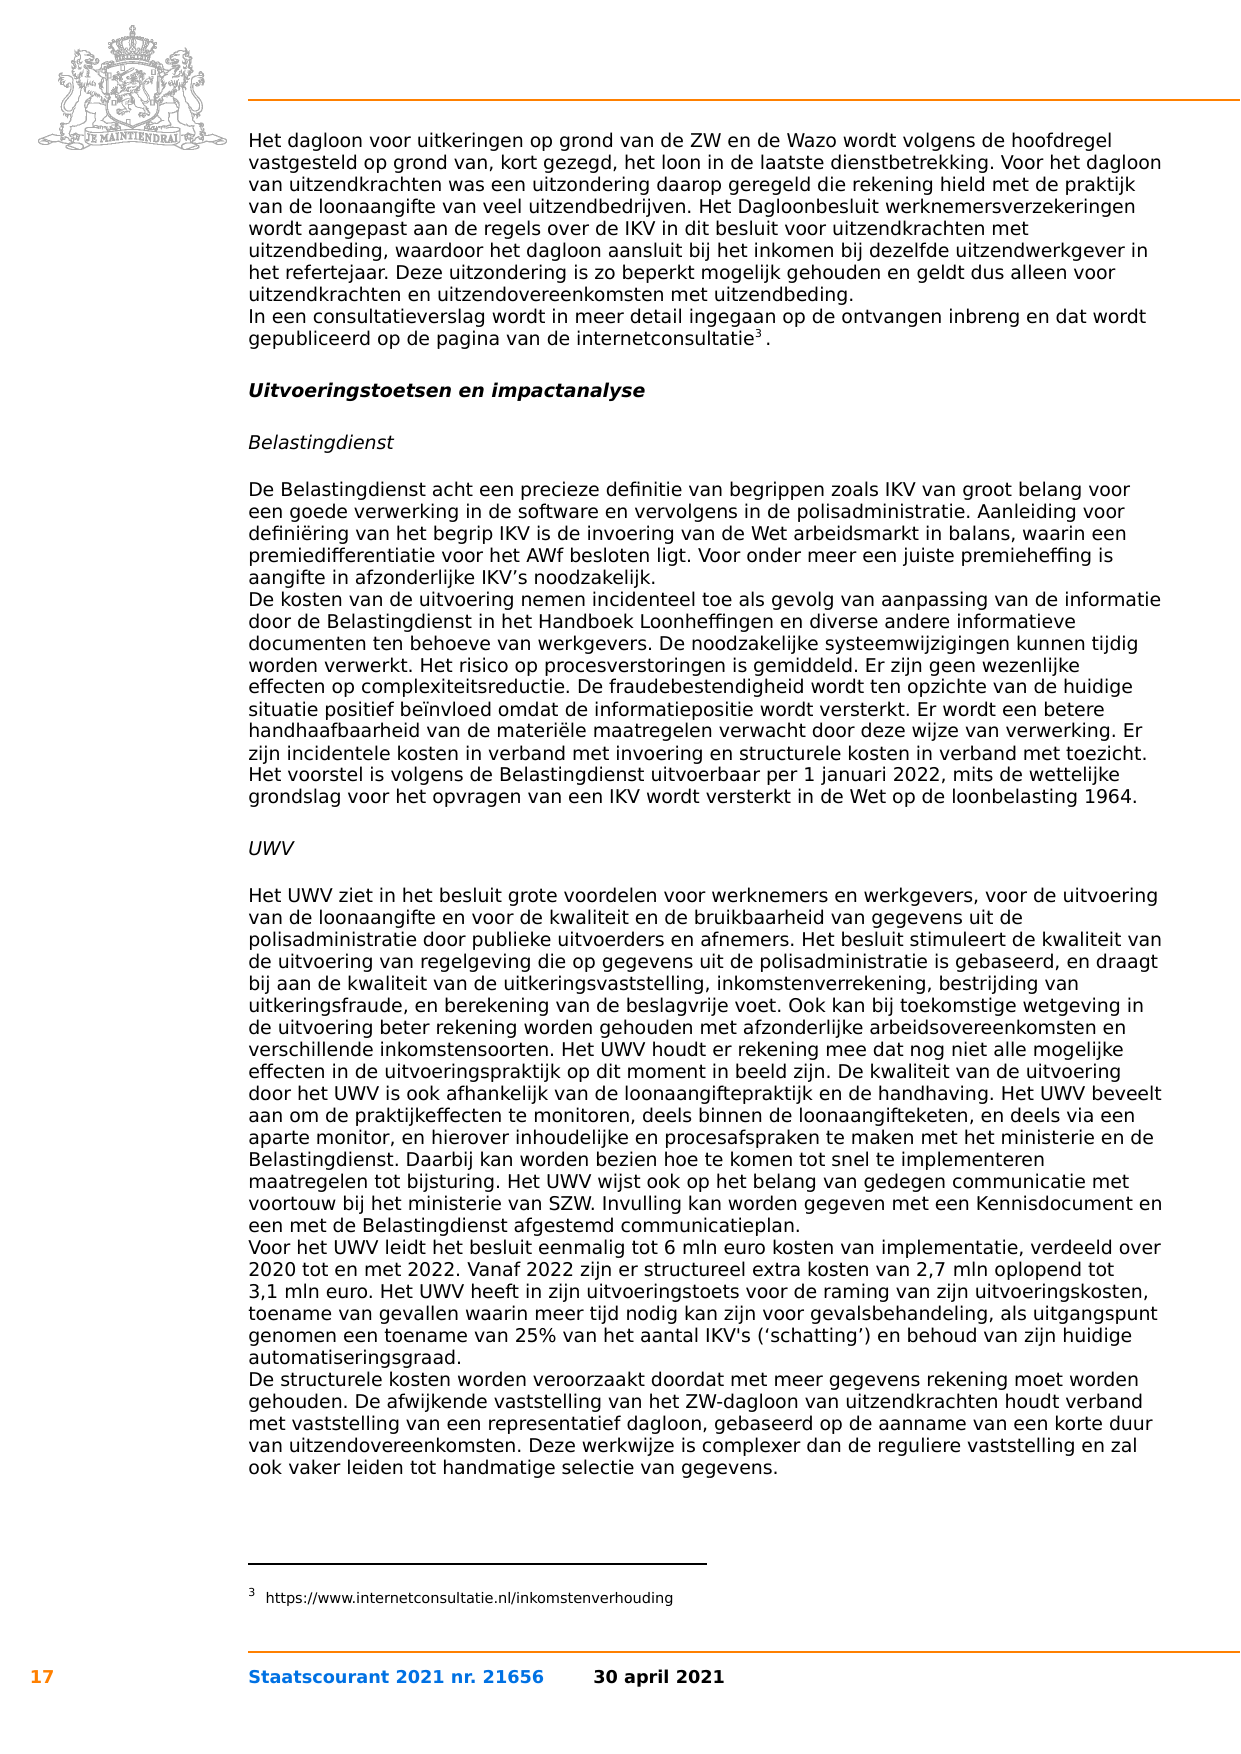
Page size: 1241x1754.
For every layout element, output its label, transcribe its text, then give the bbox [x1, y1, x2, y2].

subtitle Belastingdienst [248, 432, 1163, 454]
text De Belastingdienst acht een precieze definitie van begrippen zoals IKV van groot belang voor een goede verwerking in de software en vervolgens in de polisadministratie. Aanleiding voor definiëring van het begrip IKV is de invoering van de Wet arbeidsmarkt in balans, waarin een premiedifferentiatie voor het AWf besloten ligt. Voor onder meer een juiste premieheffing is aangifte in afzonderlijke IKV’s noodzakelijk. [248, 479, 1163, 588]
subtitle Uitvoeringstoetsen en impactanalyse [248, 380, 1163, 402]
subtitle UWV [248, 838, 1163, 860]
text Het dagloon voor uitkeringen op grond van de ZW en de Wazo wordt volgens de hoofdregel vastgesteld op grond van, kort gezegd, het loon in de laatste dienstbetrekking. Voor het dagloon van uitzendkrachten was een uitzondering daarop geregeld die rekening hield met de praktijk van de loonaangifte van veel uitzendbedrijven. Het Dagloonbesluit werknemersverzekeringen wordt aangepast aan de regels over de IKV in dit besluit voor uitzendkrachten met uitzendbeding, waardoor het dagloon aansluit bij het inkomen bij dezelfde uitzendwerkgever in het refertejaar. Deze uitzondering is zo beperkt mogelijk gehouden en geldt dus alleen voor uitzendkrachten en uitzendovereenkomsten met uitzendbeding. [248, 130, 1163, 306]
text Het UWV ziet in het besluit grote voordelen voor werknemers en werkgevers, voor de uitvoering van de loonaangifte en voor de kwaliteit en de bruikbaarheid van gegevens uit de polisadministratie door publieke uitvoerders en afnemers. Het besluit stimuleert de kwaliteit van de uitvoering van regelgeving die op gegevens uit de polisadministratie is gebaseerd, en draagt bij aan de kwaliteit van de uitkeringsvaststelling, inkomstenverrekening, bestrijding van uitkeringsfraude, en berekening van de beslagvrije voet. Ook kan bij toekomstige wetgeving in de uitvoering beter rekening worden gehouden met afzonderlijke arbeidsovereenkomsten en verschillende inkomstensoorten. Het UWV houdt er rekening mee dat nog niet alle mogelijke effecten in de uitvoeringspraktijk op dit moment in beeld zijn. De kwaliteit van de uitvoering door het UWV is ook afhankelijk van de loonaangiftepraktijk en de handhaving. Het UWV beveelt aan om de praktijkeffecten te monitoren, deels binnen de loonaangifteketen, en deels via een aparte monitor, en hierover inhoudelijke en procesafspraken te maken met het ministerie en de Belastingdienst. Daarbij kan worden bezien hoe te komen tot snel te implementeren maatregelen tot bijsturing. Het UWV wijst ook op het belang van gedegen communicatie met voortouw bij het ministerie van SZW. Invulling kan worden gegeven met een Kennisdocument en een met de Belastingdienst afgestemd communicatieplan. [248, 885, 1163, 1237]
text In een consultatieverslag wordt in meer detail ingegaan op de ontvangen inbreng en dat wordt gepubliceerd op de pagina van de internetconsultatie. [248, 306, 1163, 350]
text De kosten van de uitvoering nemen incidenteel toe als gevolg van aanpassing van de informatie door de Belastingdienst in het Handboek Loonheffingen en diverse andere informatieve documenten ten behoeve van werkgevers. De noodzakelijke systeemwijzigingen kunnen tijdig worden verwerkt. Het risico op procesverstoringen is gemiddeld. Er zijn geen wezenlijke effecten op complexiteitsreductie. De fraudebestendigheid wordt ten opzichte van de huidige situatie positief beïnvloed omdat de informatiepositie wordt versterkt. Er wordt een betere handhaafbaarheid van de materiële maatregelen verwacht door deze wijze van verwerking. Er zijn incidentele kosten in verband met invoering en structurele kosten in verband met toezicht. Het voorstel is volgens de Belastingdienst uitvoerbaar per 1 januari 2022, mits de wettelijke grondslag voor het opvragen van een IKV wordt versterkt in de Wet op de loonbelasting 1964. [248, 588, 1163, 808]
text Voor het UWV leidt het besluit eenmalig tot 6 mln euro kosten van implementatie, verdeeld over 2020 tot en met 2022. Vanaf 2022 zijn er structureel extra kosten van 2,7 mln oplopend tot 3,1 mln euro. Het UWV heeft in zijn uitvoeringstoets voor de raming van zijn uitvoeringskosten, toename van gevallen waarin meer tijd nodig kan zijn voor gevalsbehandeling, als uitgangspunt genomen een toename van 25% van het aantal IKV's (‘schatting’) en behoud van zijn huidige automatiseringsgraad. [248, 1237, 1163, 1369]
picture [38, 25, 227, 150]
text De structurele kosten worden veroorzaakt doordat met meer gegevens rekening moet worden gehouden. De afwijkende vaststelling van het ZW-dagloon van uitzendkrachten houdt verband met vaststelling van een representatief dagloon, gebaseerd op de aanname van een korte duur van uitzendovereenkomsten. Deze werkwijze is complexer dan de reguliere vaststelling en zal ook vaker leiden tot handmatige selectie van gegevens. [248, 1369, 1163, 1479]
text https://www.internetconsultatie.nl/inkomstenverhouding [248, 1586, 1163, 1608]
